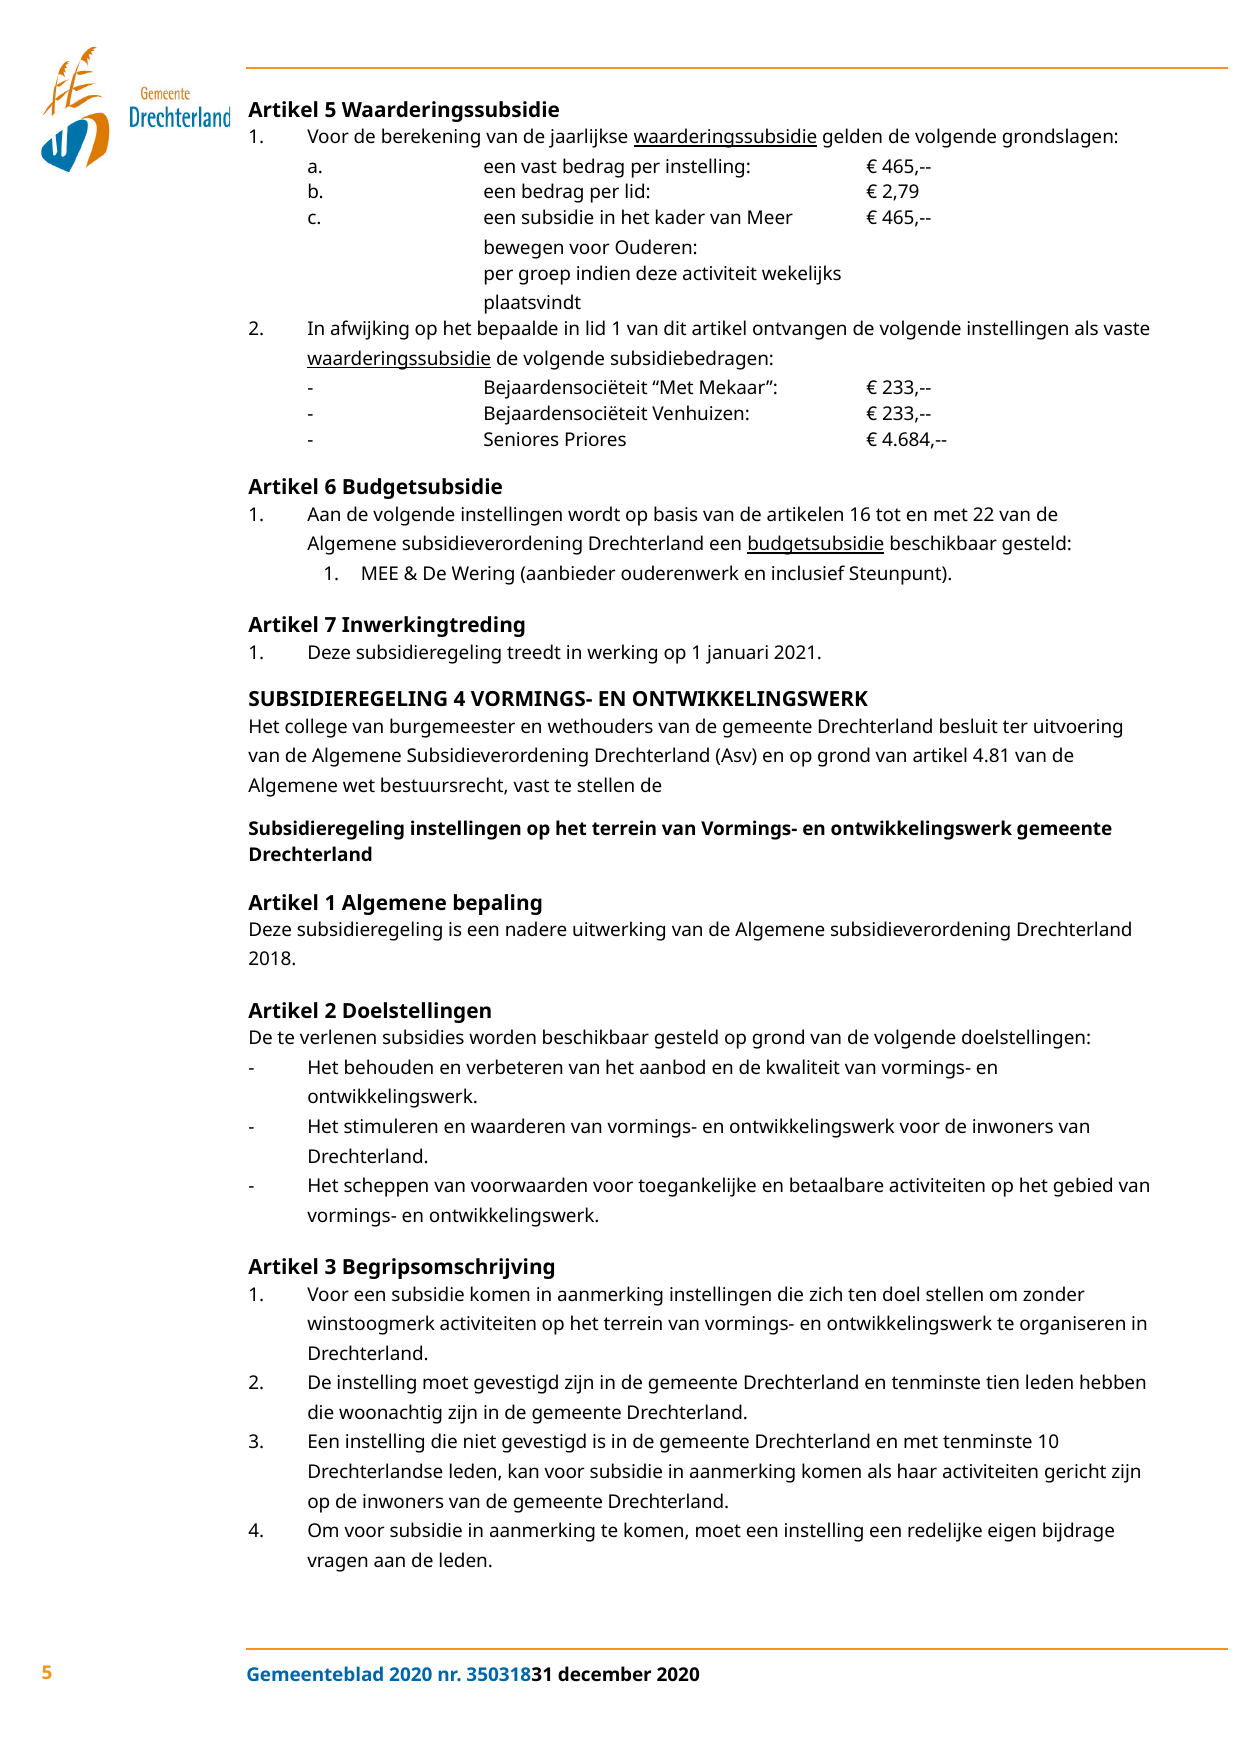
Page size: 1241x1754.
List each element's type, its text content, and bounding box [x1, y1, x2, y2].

list Het behouden en verbeteren van het aanbod en de kwaliteit van vormings- en ontwikkelingswerk. [248, 1054, 1152, 1109]
table_cell per groep indien deze activiteit wekelijks plaatsvindt [483, 260, 866, 315]
list Een instelling die niet gevestigd is in de gemeente Drechterland en met tenminste 10 Drechterlandse leden, kan voor subsidie in aanmerking komen als haar activiteiten gericht zijn op de inwoners van de gemeente Drechterland. [248, 1429, 1152, 1514]
table_cell een bedrag per lid: [483, 179, 866, 204]
list Het stimuleren en waarderen van vormings- en ontwikkelingswerk voor de inwoners van Drechterland. [248, 1113, 1152, 1168]
text Het college van burgemeester en wethouders van de gemeente Drechterland besluit ter uitvoering van de Algemene Subsidieverordening Drechterland (Asv) en op grond van artikel 4.81 van de Algemene wet bestuursrecht, vast te stellen de [248, 713, 1152, 798]
text Deze subsidieregeling is een nadere uitwerking van de Algemene subsidieverordening Drechterland 2018. [248, 916, 1152, 971]
list De instelling moet gevestigd zijn in de gemeente Drechterland en tenminste tien leden hebben die woonachtig zijn in de gemeente Drechterland. [248, 1369, 1152, 1425]
table_header a. [307, 153, 483, 179]
table_cell Seniores Priores [483, 426, 866, 452]
text Artikel 3 Begripsomschrijving [248, 1252, 1152, 1281]
table_cell een subsidie in het kader van Meer bewegen voor Ouderen: [483, 204, 866, 260]
table_cell Bejaardensociëteit Venhuizen: [483, 400, 866, 426]
list Aan de volgende instellingen wordt op basis van de artikelen 16 tot en met 22 van de Algemene subsidieverordening Drechterland een budgetsubsidie beschikbaar gesteld: [248, 501, 1152, 556]
picture [41, 158, 64, 172]
list In afwijking op het bepaalde in lid 1 van dit artikel ontvangen de volgende instellingen als vaste waarderingssubsidie de volgende subsidiebedragen: [248, 315, 1152, 370]
text Artikel 5 Waarderingssubsidie [248, 95, 1152, 123]
text De te verlenen subsidies worden beschikbaar gesteld op grond van de volgende doelstellingen: [248, 1024, 1152, 1050]
list Om voor subsidie in aanmerking te komen, moet een instelling een redelijke eigen bijdrage vragen aan de leden. [248, 1517, 1152, 1573]
list Voor een subsidie komen in aanmerking instellingen die zich ten doel stellen om zonder winstoogmerk activiteiten op het terrein van vormings- en ontwikkelingswerk te organiseren in Drechterland. [248, 1281, 1152, 1366]
table_header € 233,-- [866, 374, 1211, 400]
list MEE & De Wering (aanbieder ouderenwerk en inclusief Steunpunt). [323, 560, 1152, 586]
table_cell € 4.684,-- [866, 426, 1211, 452]
text SUBSIDIEREGELING 4 VORMINGS- EN ONTWIKKELINGSWERK [248, 684, 1152, 713]
table_cell [307, 260, 483, 315]
table_cell - [307, 400, 483, 426]
table_cell b. [307, 179, 483, 204]
table_header - [307, 374, 483, 400]
table_cell € 465,-- [866, 204, 1211, 260]
picture [41, 47, 231, 172]
text Artikel 6 Budgetsubsidie [248, 472, 1152, 501]
text Artikel 1 Algemene bepaling [248, 888, 1152, 916]
picture [226, 115, 231, 124]
table_cell € 2,79 [866, 179, 1211, 204]
table_cell c. [307, 204, 483, 260]
table_cell - [307, 426, 483, 452]
table_header € 465,-- [866, 153, 1211, 179]
text Subsidieregeling instellingen op het terrein van Vormings- en ontwikkelingswerk gemeente Drechterland [248, 815, 1152, 867]
text Artikel 7 Inwerkingtreding [248, 611, 1152, 639]
table_header een vast bedrag per instelling: [483, 153, 866, 179]
text Artikel 2 Doelstellingen [248, 996, 1152, 1024]
list Voor de berekening van de jaarlijkse waarderingssubsidie gelden de volgende grondslagen: [248, 123, 1152, 149]
table_cell € 233,-- [866, 400, 1211, 426]
list Het scheppen van voorwaarden voor toegankelijke en betaalbare activiteiten op het gebied van vormings- en ontwikkelingswerk. [248, 1172, 1152, 1228]
table_cell [866, 260, 1211, 315]
table_header Bejaardensociëteit “Met Mekaar”: [483, 374, 866, 400]
list Deze subsidieregeling treedt in werking op 1 januari 2021. [248, 639, 1152, 665]
